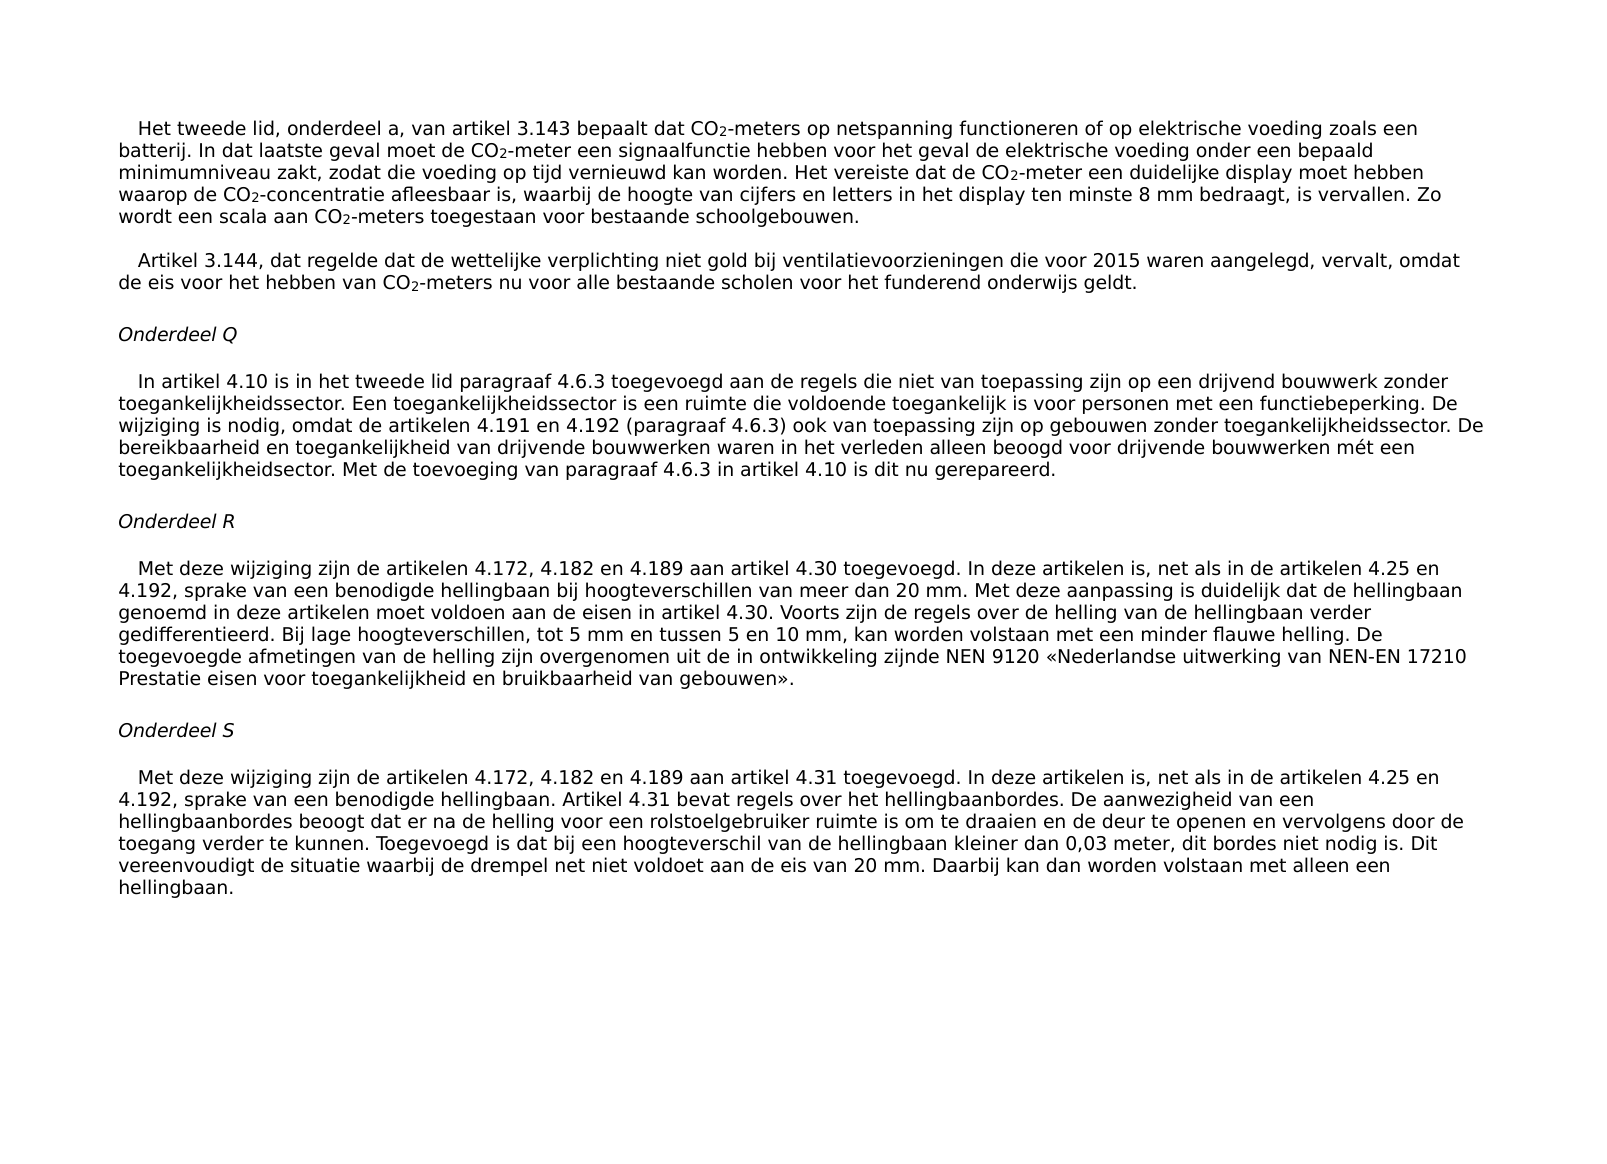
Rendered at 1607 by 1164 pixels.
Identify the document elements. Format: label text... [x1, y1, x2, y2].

text Met deze wijziging zijn de artikelen 4.172, 4.182 en 4.189 aan artikel 4.30 toegevoegd. In deze artikelen is, net als in de artikelen 4.25 en 4.192, sprake van een benodigde hellingbaan bij hoogteverschillen van meer dan 20 mm. Met deze aanpassing is duidelijk dat de hellingbaan genoemd in deze artikelen moet voldoen aan de eisen in artikel 4.30. Voorts zijn de regels over de helling van de hellingbaan verder gedifferentieerd. Bij lage hoogteverschillen, tot 5 mm en tussen 5 en 10 mm, kan worden volstaan met een minder flauwe helling. De toegevoegde afmetingen van de helling zijn overgenomen uit de in ontwikkeling zijnde NEN 9120 «Nederlandse uitwerking van NEN-EN 17210 Prestatie eisen voor toegankelijkheid en bruikbaarheid van gebouwen». [118, 558, 1488, 690]
subtitle Onderdeel S [118, 720, 1488, 742]
text Het tweede lid, onderdeel a, van artikel 3.143 bepaalt dat CO2-meters op netspanning functioneren of op elektrische voeding zoals een batterij. In dat laatste geval moet de CO2-meter een signaalfunctie hebben voor het geval de elektrische voeding onder een bepaald minimumniveau zakt, zodat die voeding op tijd vernieuwd kan worden. Het vereiste dat de CO2-meter een duidelijke display moet hebben waarop de CO2-concentratie afleesbaar is, waarbij de hoogte van cijfers en letters in het display ten minste 8 mm bedraagt, is vervallen. Zo wordt een scala aan CO2-meters toegestaan voor bestaande schoolgebouwen. [118, 118, 1488, 228]
text Met deze wijziging zijn de artikelen 4.172, 4.182 en 4.189 aan artikel 4.31 toegevoegd. In deze artikelen is, net als in de artikelen 4.25 en 4.192, sprake van een benodigde hellingbaan. Artikel 4.31 bevat regels over het hellingbaanbordes. De aanwezigheid van een hellingbaanbordes beoogt dat er na de helling voor een rolstoelgebruiker ruimte is om te draaien en de deur te openen en vervolgens door de toegang verder te kunnen. Toegevoegd is dat bij een hoogteverschil van de hellingbaan kleiner dan 0,03 meter, dit bordes niet nodig is. Dit vereenvoudigt de situatie waarbij de drempel net niet voldoet aan de eis van 20 mm. Daarbij kan dan worden volstaan met alleen een hellingbaan. [118, 767, 1488, 899]
subtitle Onderdeel Q [118, 324, 1488, 346]
text Artikel 3.144, dat regelde dat de wettelijke verplichting niet gold bij ventilatievoorzieningen die voor 2015 waren aangelegd, vervalt, omdat de eis voor het hebben van CO2-meters nu voor alle bestaande scholen voor het funderend onderwijs geldt. [118, 250, 1488, 294]
subtitle Onderdeel R [118, 511, 1488, 533]
text In artikel 4.10 is in het tweede lid paragraaf 4.6.3 toegevoegd aan de regels die niet van toepassing zijn op een drijvend bouwwerk zonder toegankelijkheidssector. Een toegankelijkheidssector is een ruimte die voldoende toegankelijk is voor personen met een functiebeperking. De wijziging is nodig, omdat de artikelen 4.191 en 4.192 (paragraaf 4.6.3) ook van toepassing zijn op gebouwen zonder toegankelijkheidssector. De bereikbaarheid en toegankelijkheid van drijvende bouwwerken waren in het verleden alleen beoogd voor drijvende bouwwerken mét een toegankelijkheidsector. Met de toevoeging van paragraaf 4.6.3 in artikel 4.10 is dit nu gerepareerd. [118, 371, 1488, 481]
